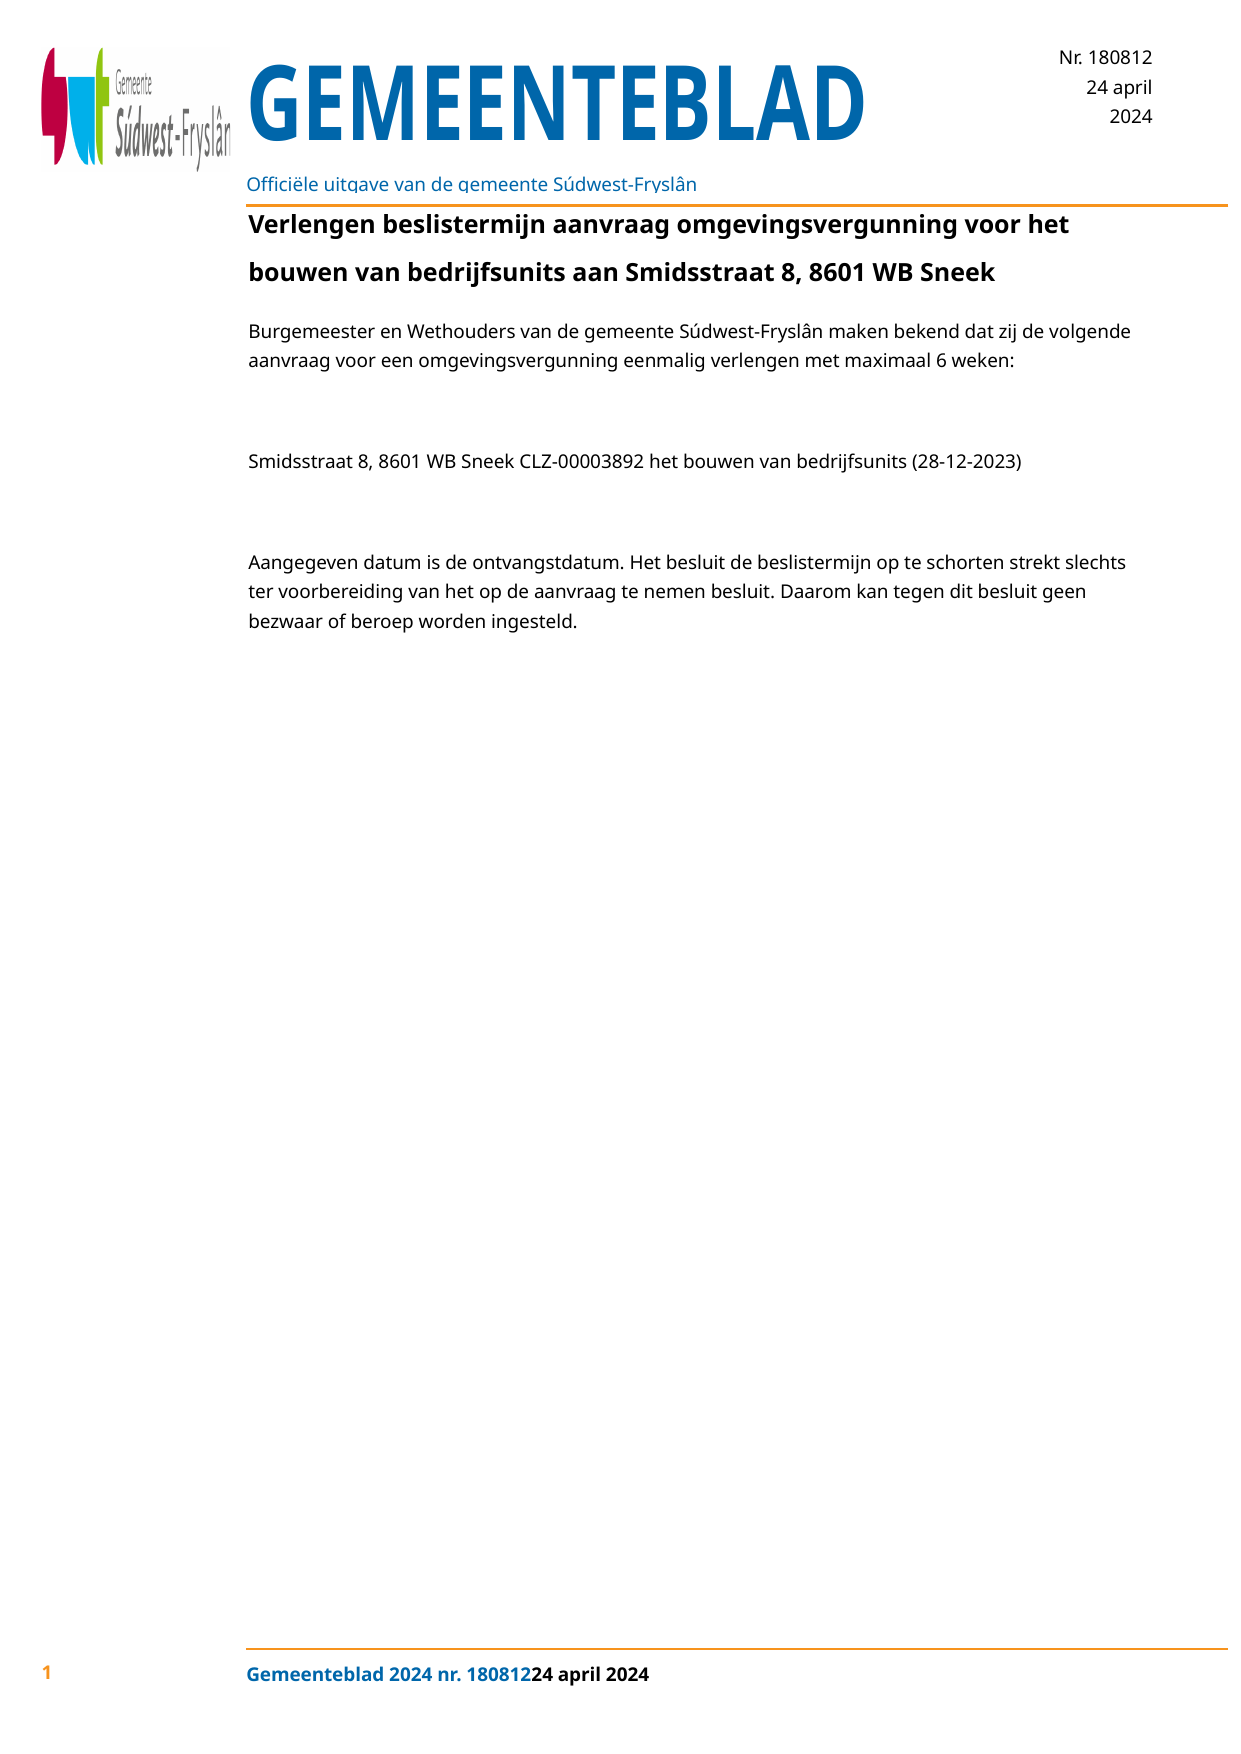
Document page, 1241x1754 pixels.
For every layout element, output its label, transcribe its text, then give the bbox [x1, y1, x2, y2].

text Verlengen beslistermijn aanvraag omgevingsvergunning voor het bouwen van bedrijfsunits aan Smidsstraat 8, 8601 WB Sneek [248, 207, 1152, 288]
text Smidsstraat 8, 8601 WB Sneek CLZ-00003892 het bouwen van bedrijfsunits (28-12-2023) [248, 448, 1152, 474]
picture [41, 47, 231, 172]
text Burgemeester en Wethouders van de gemeente Súdwest-Fryslân maken bekend dat zij de volgende aanvraag voor een omgevingsvergunning eenmalig verlengen met maximaal 6 weken: [248, 318, 1152, 373]
text Aangegeven datum is de ontvangstdatum. Het besluit de beslistermijn op te schorten strekt slechts ter voorbereiding van het op de aanvraag te nemen besluit. Daarom kan tegen dit besluit geen bezwaar of beroep worden ingesteld. [248, 549, 1152, 634]
